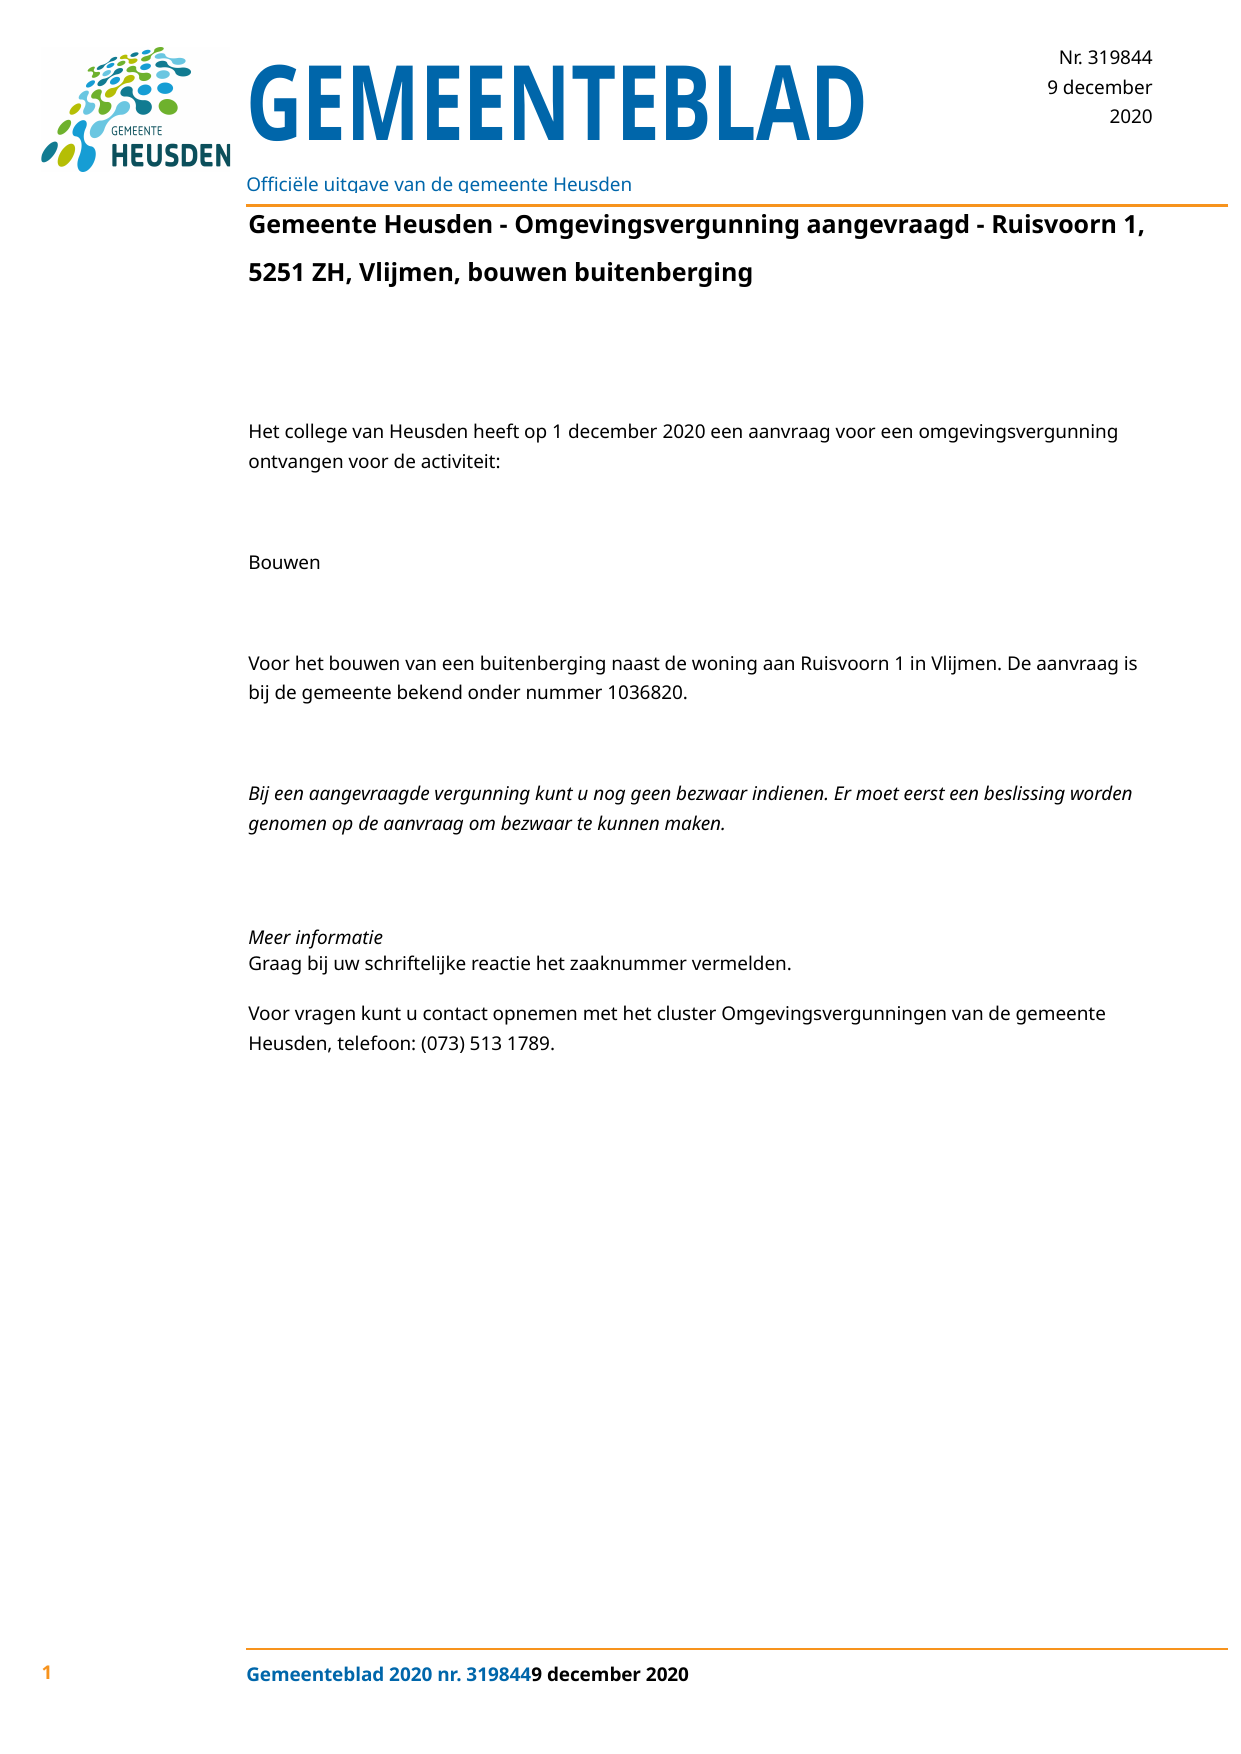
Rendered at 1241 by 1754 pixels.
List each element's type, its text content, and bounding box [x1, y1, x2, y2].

text Bouwen [248, 549, 1152, 575]
text Het college van Heusden heeft op 1 december 2020 een aanvraag voor een omgevingsvergunning ontvangen voor de activiteit: [248, 419, 1152, 474]
text Bij een aangevraagde vergunning kunt u nog geen bezwaar indienen. Er moet eerst een beslissing worden genomen op de aanvraag om bezwaar te kunnen maken. [248, 780, 1152, 836]
text Voor het bouwen van een buitenberging naast de woning aan Ruisvoorn 1 in Vlijmen. De aanvraag is bij de gemeente bekend onder nummer 1036820. [248, 650, 1152, 705]
text Graag bij uw schriftelijke reactie het zaaknummer vermelden. [248, 950, 1152, 976]
text Gemeente Heusden - Omgevingsvergunning aangevraagd - Ruisvoorn 1, 5251 ZH, Vlijmen, bouwen buitenberging [248, 207, 1152, 288]
text Meer informatie [248, 924, 1152, 950]
text Voor vragen kunt u contact opnemen met het cluster Omgevingsvergunningen van de gemeente Heusden, telefoon: (073) 513 1789. [248, 1001, 1152, 1056]
picture [41, 47, 231, 172]
